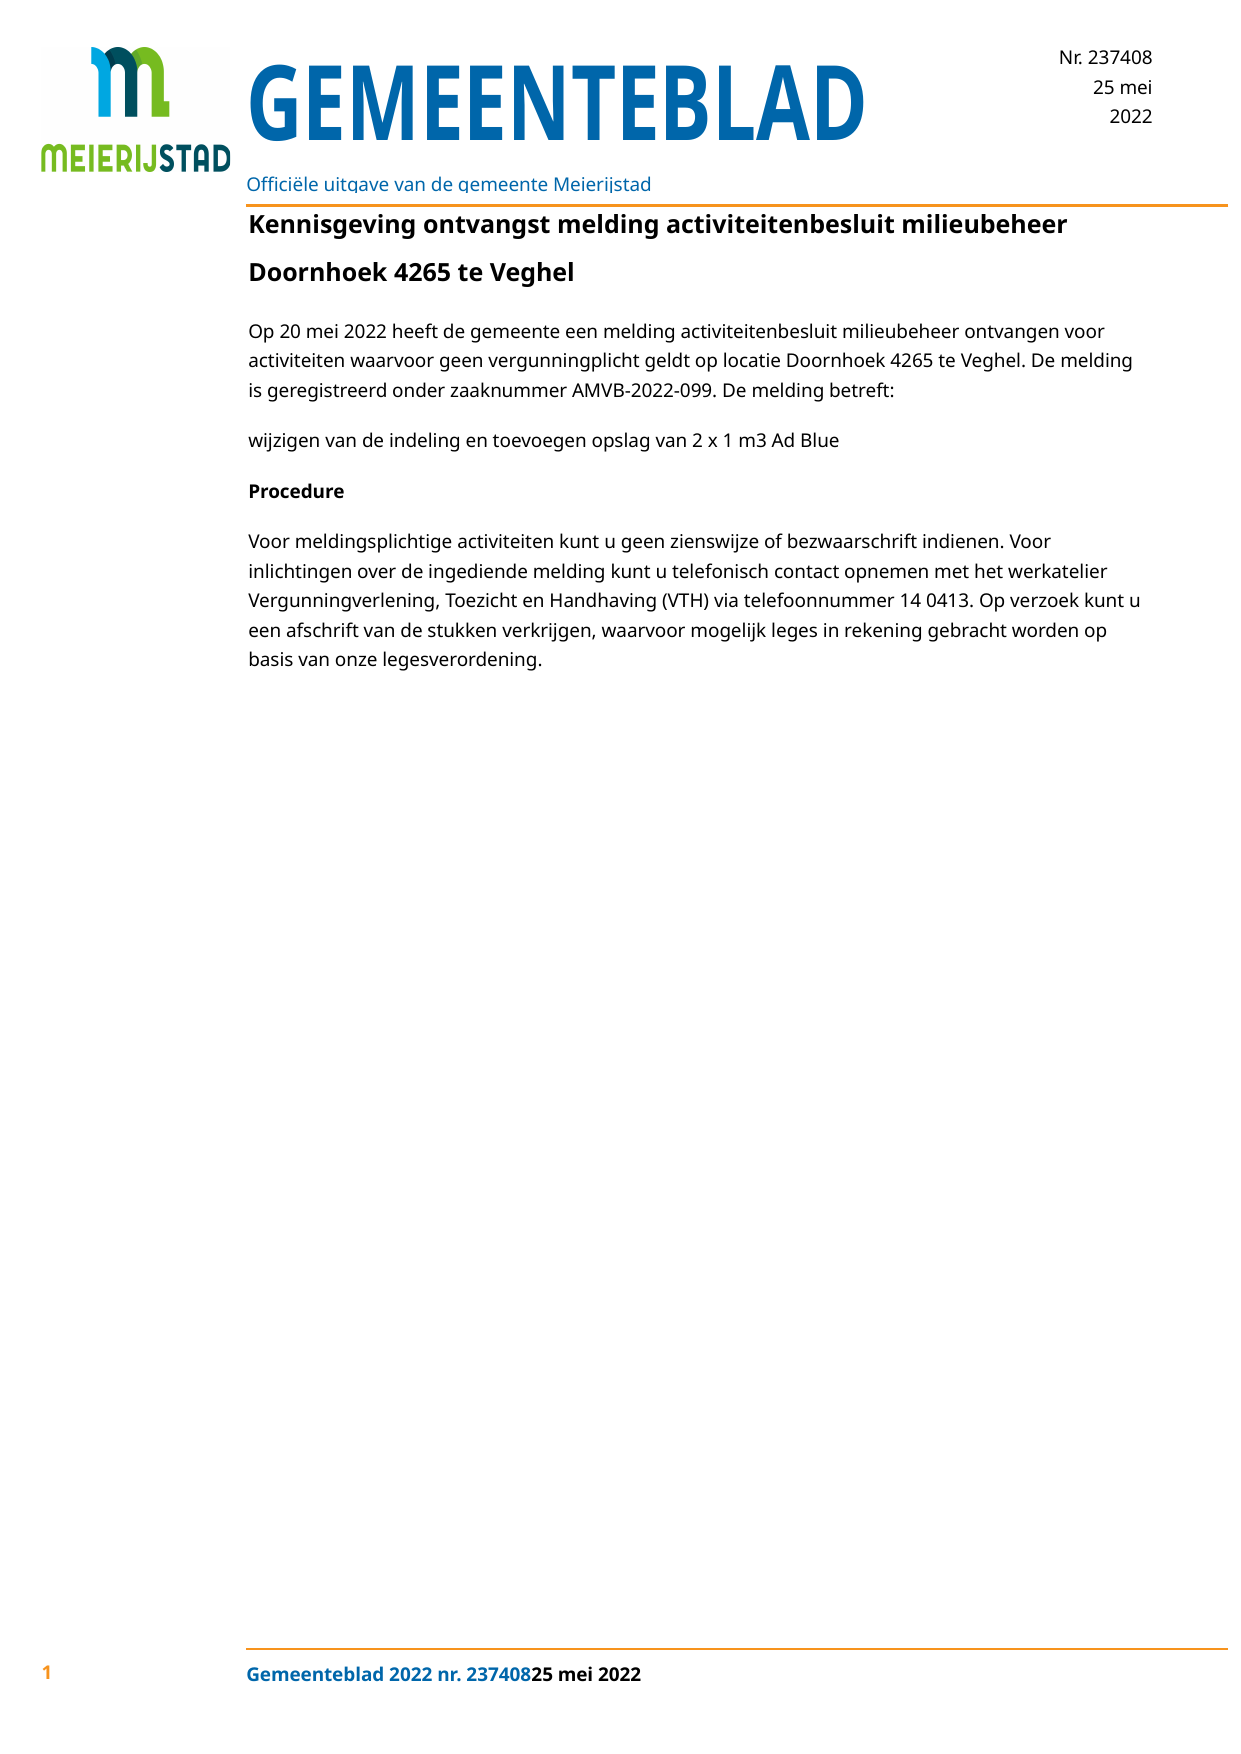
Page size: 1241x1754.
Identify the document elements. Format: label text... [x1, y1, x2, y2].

text Procedure [248, 478, 1152, 504]
text Voor meldingsplichtige activiteiten kunt u geen zienswijze of bezwaarschrift indienen. Voor inlichtingen over de ingediende melding kunt u telefonisch contact opnemen met het werkatelier Vergunningverlening, Toezicht en Handhaving (VTH) via telefoonnummer 14 0413. Op verzoek kunt u een afschrift van de stukken verkrijgen, waarvoor mogelijk leges in rekening gebracht worden op basis van onze legesverordening. [248, 528, 1152, 672]
picture [41, 47, 231, 172]
text Op 20 mei 2022 heeft de gemeente een melding activiteitenbesluit milieubeheer ontvangen voor activiteiten waarvoor geen vergunningplicht geldt op locatie Doornhoek 4265 te Veghel. De melding is geregistreerd onder zaaknummer AMVB-2022-099. De melding betreft: [248, 318, 1152, 403]
text Kennisgeving ontvangst melding activiteitenbesluit milieubeheer Doornhoek 4265 te Veghel [248, 207, 1152, 288]
text wijzigen van de indeling en toevoegen opslag van 2 x 1 m3 Ad Blue [248, 427, 1152, 453]
